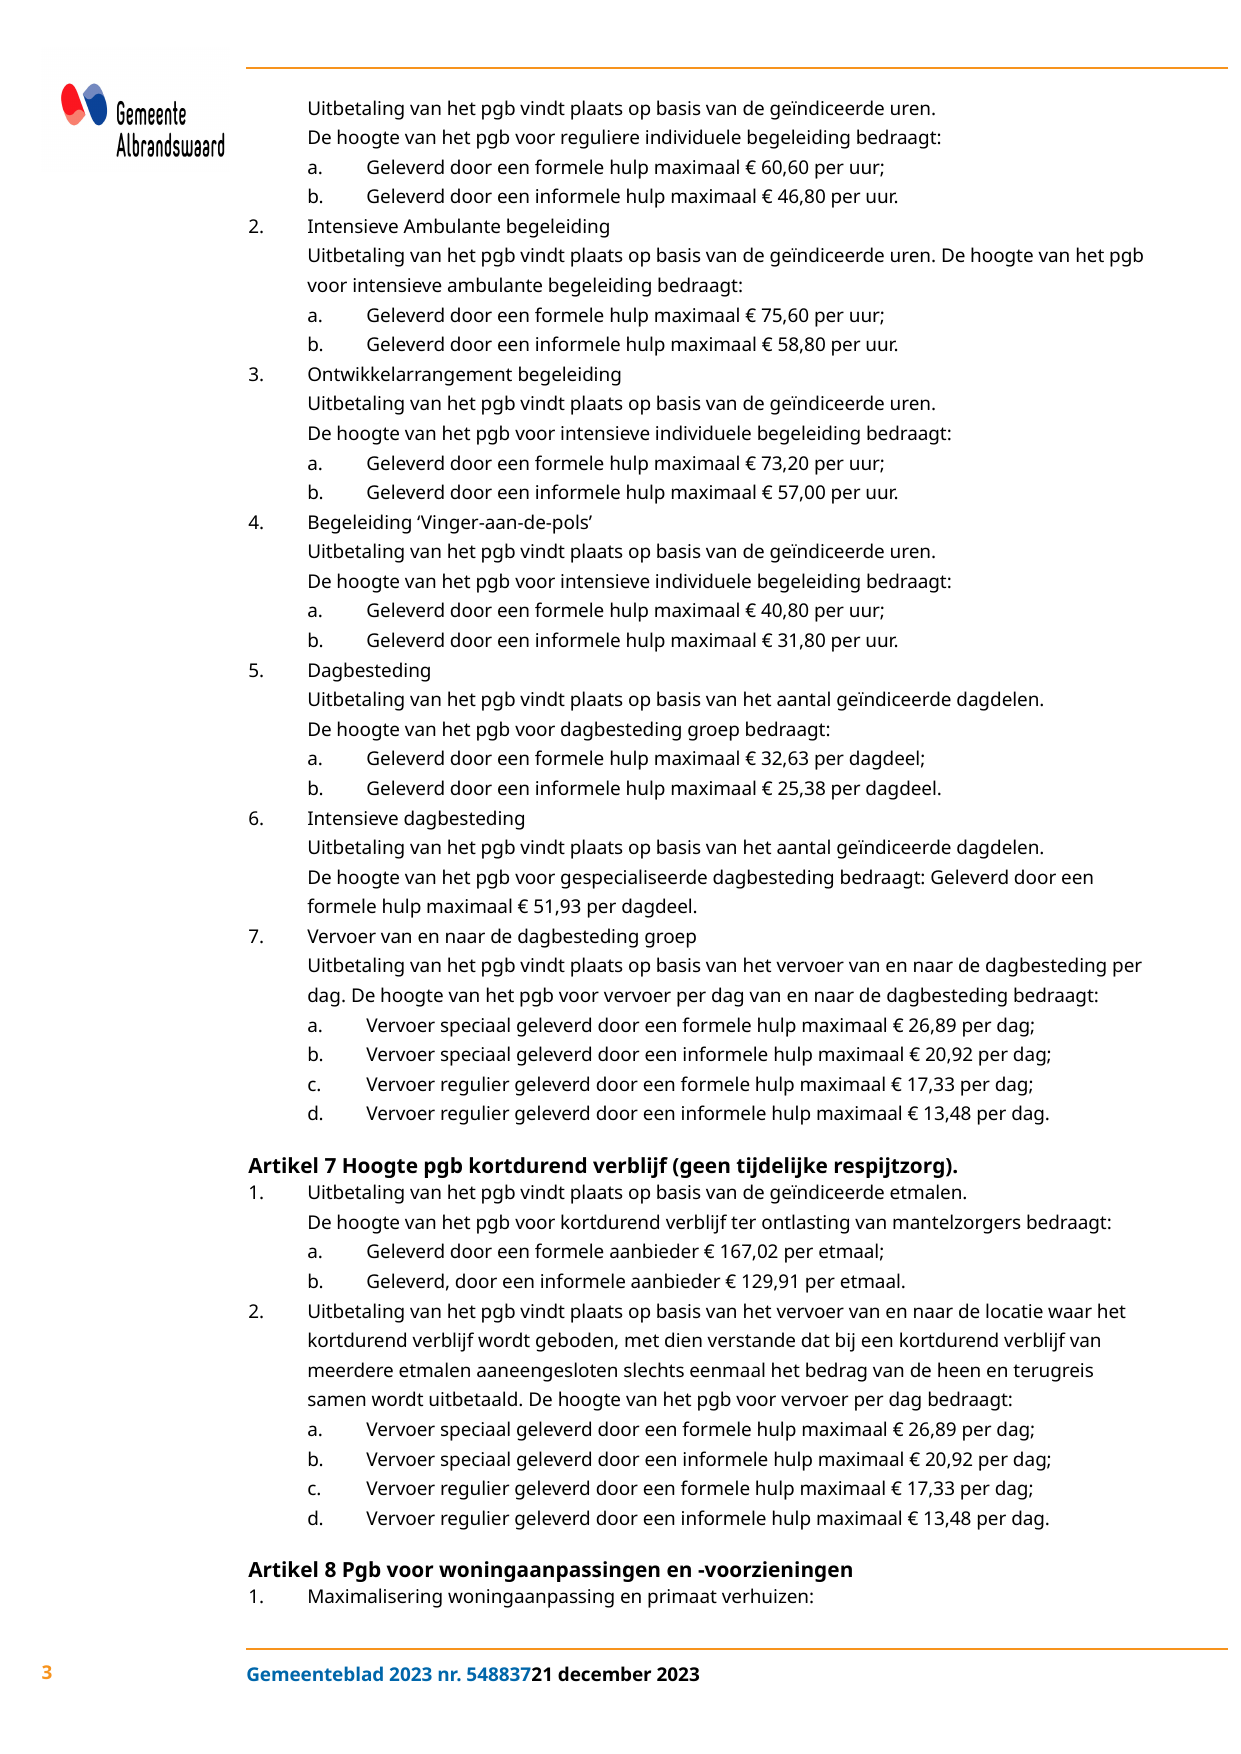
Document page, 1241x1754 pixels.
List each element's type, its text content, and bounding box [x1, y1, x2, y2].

list Uitbetaling van het pgb vindt plaats op basis van het vervoer van en naar de locatie waar het kortdurend verblijf wordt geboden, met dien verstande dat bij een kortdurend verblijf van meerdere etmalen aaneengesloten slechts eenmaal het bedrag van de heen en terugreis samen wordt uitbetaald. De hoogte van het pgb voor vervoer per dag bedraagt: [248, 1298, 1152, 1412]
list Geleverd door een formele hulp maximaal € 32,63 per dagdeel; [307, 746, 1152, 771]
text Artikel 7 Hoogte pgb kortdurend verblijf (geen tijdelijke respijtzorg). [248, 1151, 1152, 1179]
list Uitbetaling van het pgb vindt plaats op basis van de geïndiceerde etmalen. [248, 1179, 1152, 1205]
picture [41, 47, 231, 172]
list Uitbetaling van het pgb vindt plaats op basis van de geïndiceerde uren. [248, 95, 1152, 121]
list Geleverd door een informele hulp maximaal € 57,00 per uur. [307, 479, 1152, 505]
list Vervoer regulier geleverd door een informele hulp maximaal € 13,48 per dag. [307, 1505, 1152, 1531]
list Uitbetaling van het pgb vindt plaats op basis van de geïndiceerde uren. De hoogte van het pgb voor intensieve ambulante begeleiding bedraagt: [248, 243, 1152, 298]
list Vervoer speciaal geleverd door een informele hulp maximaal € 20,92 per dag; [307, 1041, 1152, 1067]
list Vervoer regulier geleverd door een formele hulp maximaal € 17,33 per dag; [307, 1475, 1152, 1501]
list Dagbesteding [248, 657, 1152, 683]
list Geleverd door een informele hulp maximaal € 25,38 per dagdeel. [307, 775, 1152, 801]
list Maximalisering woningaanpassing en primaat verhuizen: [248, 1584, 1152, 1609]
list Uitbetaling van het pgb vindt plaats op basis van de geïndiceerde uren. [248, 391, 1152, 416]
list Intensieve dagbesteding [248, 805, 1152, 831]
list Vervoer speciaal geleverd door een informele hulp maximaal € 20,92 per dag; [307, 1446, 1152, 1471]
list Vervoer regulier geleverd door een informele hulp maximaal € 13,48 per dag. [307, 1101, 1152, 1126]
list Uitbetaling van het pgb vindt plaats op basis van de geïndiceerde uren. [248, 538, 1152, 564]
list De hoogte van het pgb voor intensieve individuele begeleiding bedraagt: [248, 568, 1152, 594]
list Ontwikkelarrangement begeleiding [248, 361, 1152, 387]
list Uitbetaling van het pgb vindt plaats op basis van het vervoer van en naar de dagbesteding per dag. De hoogte van het pgb voor vervoer per dag van en naar de dagbesteding bedraagt: [248, 953, 1152, 1008]
list Geleverd, door een informele aanbieder € 129,91 per etmaal. [307, 1268, 1152, 1294]
list Vervoer speciaal geleverd door een formele hulp maximaal € 26,89 per dag; [307, 1012, 1152, 1038]
list Uitbetaling van het pgb vindt plaats op basis van het aantal geïndiceerde dagdelen. [248, 834, 1152, 860]
list Vervoer van en naar de dagbesteding groep [248, 923, 1152, 949]
list Geleverd door een formele hulp maximaal € 60,60 per uur; [307, 154, 1152, 180]
list De hoogte van het pgb voor kortdurend verblijf ter ontlasting van mantelzorgers bedraagt: [248, 1209, 1152, 1235]
text Artikel 8 Pgb voor woningaanpassingen en -voorzieningen [248, 1555, 1152, 1584]
list Geleverd door een formele aanbieder € 167,02 per etmaal; [307, 1239, 1152, 1264]
list Geleverd door een formele hulp maximaal € 75,60 per uur; [307, 302, 1152, 328]
list Vervoer regulier geleverd door een formele hulp maximaal € 17,33 per dag; [307, 1071, 1152, 1097]
list De hoogte van het pgb voor reguliere individuele begeleiding bedraagt: [248, 124, 1152, 150]
list De hoogte van het pgb voor intensieve individuele begeleiding bedraagt: [248, 420, 1152, 446]
list Begeleiding ‘Vinger-aan-de-pols’ [248, 509, 1152, 535]
list Geleverd door een informele hulp maximaal € 31,80 per uur. [307, 627, 1152, 653]
list Uitbetaling van het pgb vindt plaats op basis van het aantal geïndiceerde dagdelen. [248, 686, 1152, 712]
list De hoogte van het pgb voor gespecialiseerde dagbesteding bedraagt: Geleverd door een formele hulp maximaal € 51,93 per dagdeel. [248, 864, 1152, 919]
list Geleverd door een informele hulp maximaal € 58,80 per uur. [307, 331, 1152, 357]
list Geleverd door een informele hulp maximaal € 46,80 per uur. [307, 183, 1152, 209]
list De hoogte van het pgb voor dagbesteding groep bedraagt: [248, 716, 1152, 742]
list Vervoer speciaal geleverd door een formele hulp maximaal € 26,89 per dag; [307, 1416, 1152, 1442]
list Intensieve Ambulante begeleiding [248, 213, 1152, 239]
list Geleverd door een formele hulp maximaal € 73,20 per uur; [307, 450, 1152, 476]
list Geleverd door een formele hulp maximaal € 40,80 per uur; [307, 598, 1152, 623]
